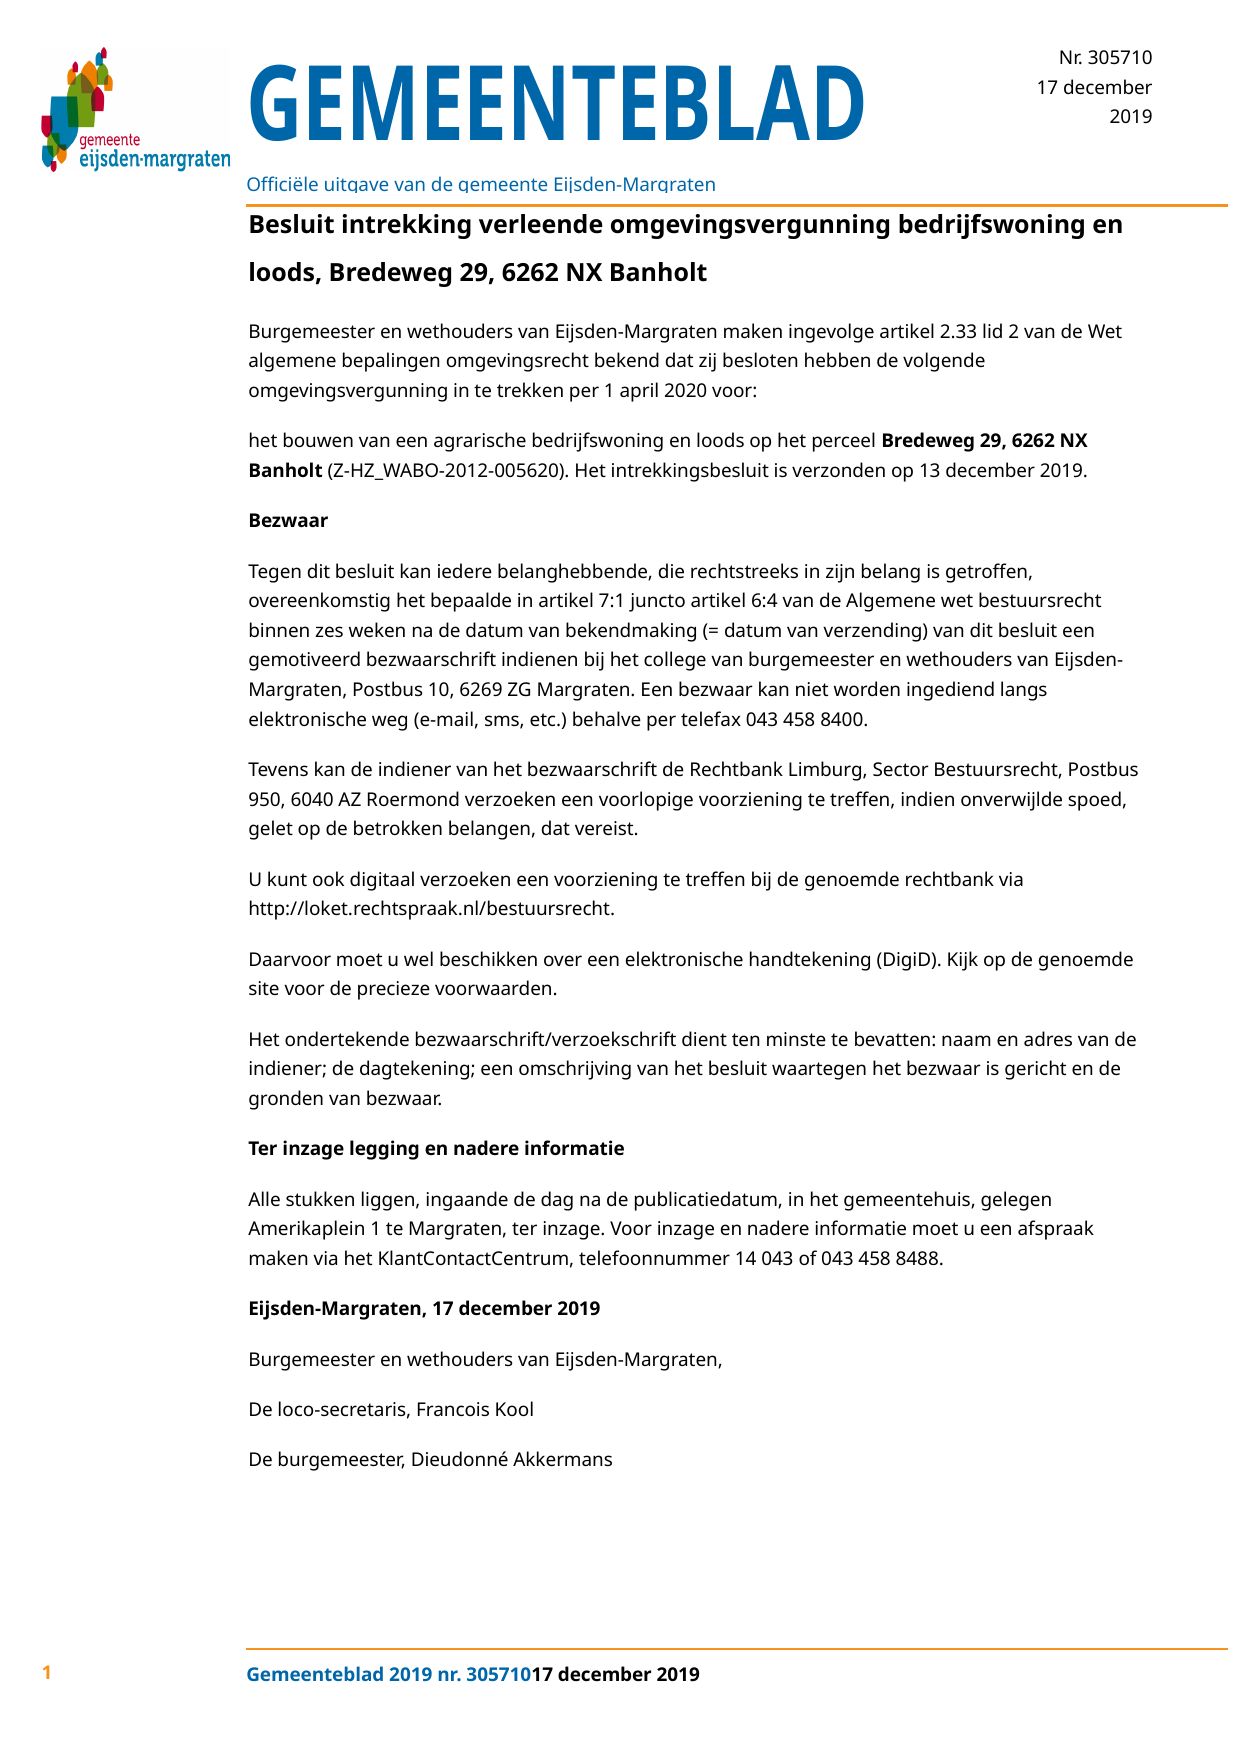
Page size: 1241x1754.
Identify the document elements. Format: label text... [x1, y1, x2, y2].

picture [41, 47, 231, 172]
text De loco-secretaris, Francois Kool [248, 1396, 1152, 1422]
text Eijsden-Margraten, 17 december 2019 [248, 1295, 1152, 1321]
text Tevens kan de indiener van het bezwaarschrift de Rechtbank Limburg, Sector Bestuursrecht, Postbus 950, 6040 AZ Roermond verzoeken een voorlopige voorziening te treffen, indien onverwijlde spoed, gelet op de betrokken belangen, dat vereist. [248, 756, 1152, 841]
text Tegen dit besluit kan iedere belanghebbende, die rechtstreeks in zijn belang is getroffen, overeenkomstig het bepaalde in artikel 7:1 juncto artikel 6:4 van de Algemene wet bestuursrecht binnen zes weken na de datum van bekendmaking (= datum van verzending) van dit besluit een gemotiveerd bezwaarschrift indienen bij het college van burgemeester en wethouders van Eijsden-Margraten, Postbus 10, 6269 ZG Margraten. Een bezwaar kan niet worden ingediend langs elektronische weg (e-mail, sms, etc.) behalve per telefax 043 458 8400. [248, 558, 1152, 732]
text Besluit intrekking verleende omgevingsvergunning bedrijfswoning en loods, Bredeweg 29, 6262 NX Banholt [248, 207, 1152, 288]
text Burgemeester en wethouders van Eijsden-Margraten, [248, 1346, 1152, 1372]
text Het ondertekende bezwaarschrift/verzoekschrift dient ten minste te bevatten: naam en adres van de indiener; de dagtekening; een omschrijving van het besluit waartegen het bezwaar is gericht en de gronden van bezwaar. [248, 1026, 1152, 1111]
text Ter inzage legging en nadere informatie [248, 1135, 1152, 1161]
text Daarvoor moet u wel beschikken over een elektronische handtekening (DigiD). Kijk op de genoemde site voor de precieze voorwaarden. [248, 946, 1152, 1001]
text het bouwen van een agrarische bedrijfswoning en loods op het perceel Bredeweg 29, 6262 NX Banholt (Z-HZ_WABO-2012-005620). Het intrekkingsbesluit is verzonden op 13 december 2019. [248, 427, 1152, 483]
text Bezwaar [248, 507, 1152, 533]
text Alle stukken liggen, ingaande de dag na de publicatiedatum, in het gemeentehuis, gelegen Amerikaplein 1 te Margraten, ter inzage. Voor inzage en nadere informatie moet u een afspraak maken via het KlantContactCentrum, telefoonnummer 14 043 of 043 458 8488. [248, 1186, 1152, 1271]
text Burgemeester en wethouders van Eijsden-Margraten maken ingevolge artikel 2.33 lid 2 van de Wet algemene bepalingen omgevingsrecht bekend dat zij besloten hebben de volgende omgevingsvergunning in te trekken per 1 april 2020 voor: [248, 318, 1152, 403]
text De burgemeester, Dieudonné Akkermans [248, 1447, 1152, 1472]
text U kunt ook digitaal verzoeken een voorziening te treffen bij de genoemde rechtbank via http://loket.rechtspraak.nl/bestuursrecht. [248, 866, 1152, 921]
